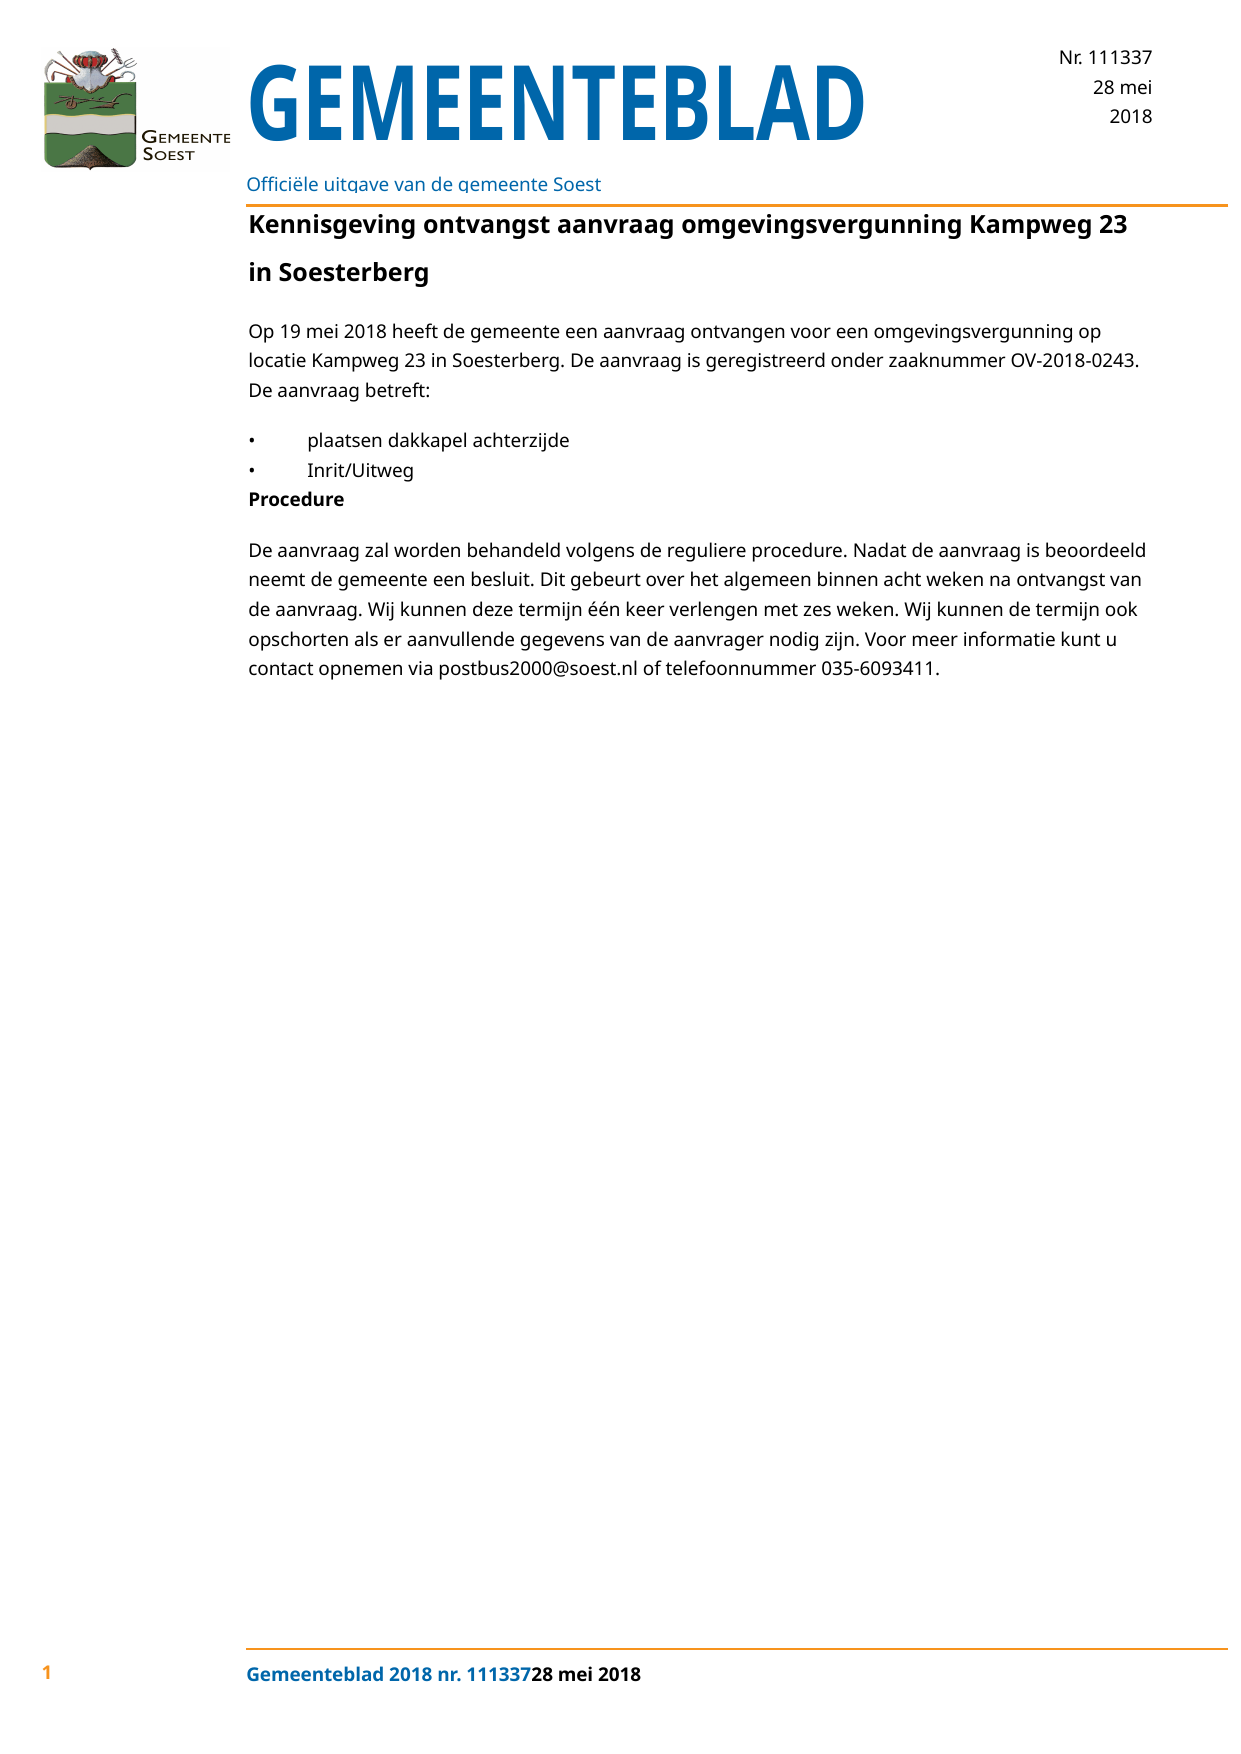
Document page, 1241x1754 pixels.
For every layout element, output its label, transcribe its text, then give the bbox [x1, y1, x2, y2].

list Inrit/Uitweg [248, 457, 1152, 483]
text Op 19 mei 2018 heeft de gemeente een aanvraag ontvangen voor een omgevingsvergunning op locatie Kampweg 23 in Soesterberg. De aanvraag is geregistreerd onder zaaknummer OV-2018-0243. De aanvraag betreft: [248, 318, 1152, 403]
list plaatsen dakkapel achterzijde [248, 427, 1152, 453]
text Procedure [248, 487, 1152, 512]
text Kennisgeving ontvangst aanvraag omgevingsvergunning Kampweg 23 in Soesterberg [248, 207, 1152, 288]
text De aanvraag zal worden behandeld volgens de reguliere procedure. Nadat de aanvraag is beoordeeld neemt de gemeente een besluit. Dit gebeurt over het algemeen binnen acht weken na ontvangst van de aanvraag. Wij kunnen deze termijn één keer verlengen met zes weken. Wij kunnen de termijn ook opschorten als er aanvullende gegevens van de aanvrager nodig zijn. Voor meer informatie kunt u contact opnemen via postbus2000@soest.nl of telefoonnummer 035-6093411. [248, 537, 1152, 681]
picture [41, 47, 231, 172]
